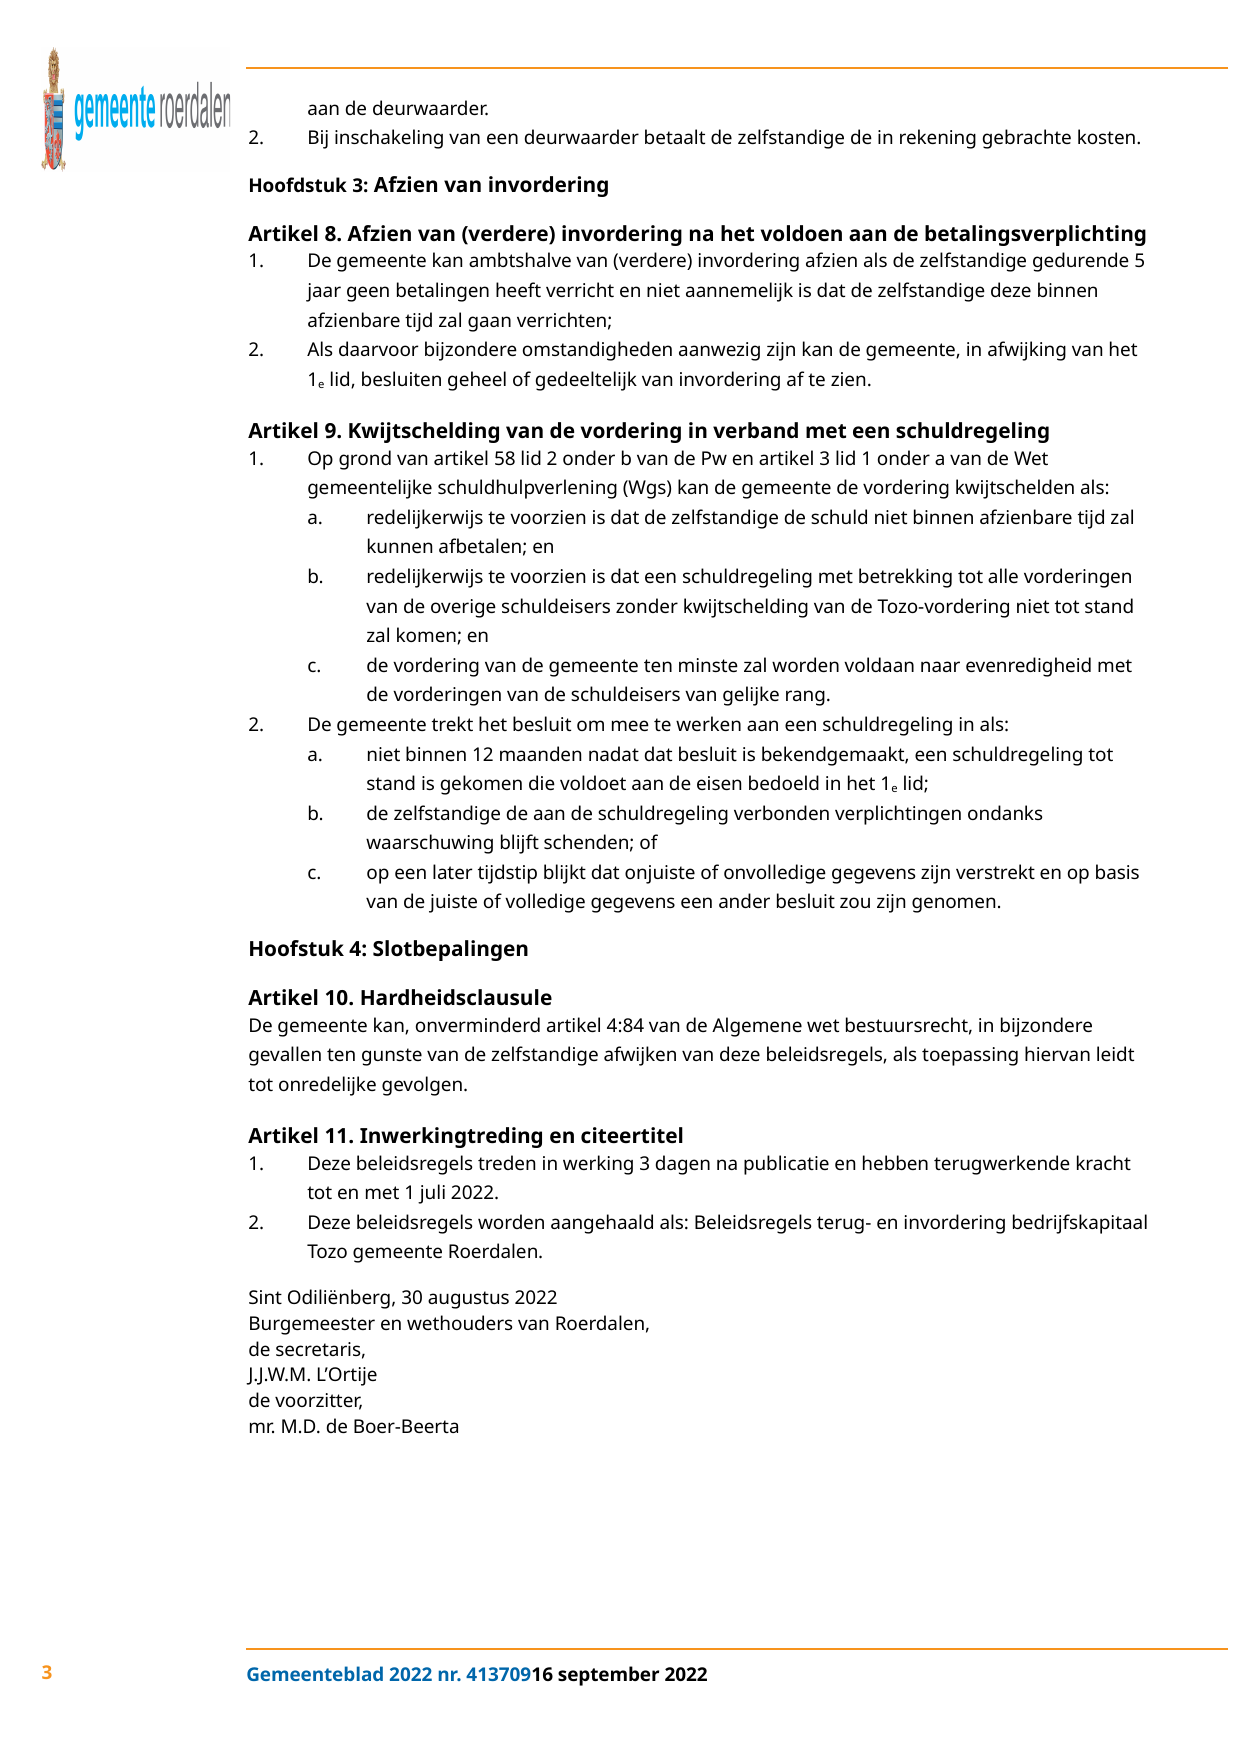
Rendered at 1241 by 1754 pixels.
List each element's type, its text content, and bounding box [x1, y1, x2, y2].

text De gemeente kan, onverminderd artikel 4:84 van de Algemene wet bestuursrecht, in bijzondere gevallen ten gunste van de zelfstandige afwijken van deze beleidsregels, als toepassing hiervan leidt tot onredelijke gevolgen. [248, 1012, 1152, 1097]
text Artikel 8. Afzien van (verdere) invordering na het voldoen aan de betalingsverplichting [248, 219, 1152, 248]
text Artikel 10. Hardheidsclausule [248, 983, 1152, 1012]
text mr. M.D. de Boer-Beerta [248, 1413, 1152, 1439]
list aan de deurwaarder. [248, 95, 1152, 121]
text J.J.W.M. L’Ortije [248, 1362, 1152, 1387]
list Op grond van artikel 58 lid 2 onder b van de Pw en artikel 3 lid 1 onder a van de Wet gemeentelijke schuldhulpverlening (Wgs) kan de gemeente de vordering kwijtschelden als: [248, 445, 1152, 500]
list de vordering van de gemeente ten minste zal worden voldaan naar evenredigheid met de vorderingen van de schuldeisers van gelijke rang. [307, 652, 1152, 707]
list Deze beleidsregels treden in werking 3 dagen na publicatie en hebben terugwerkende kracht tot en met 1 juli 2022. [248, 1150, 1152, 1205]
picture [41, 47, 231, 172]
text de secretaris, [248, 1336, 1152, 1362]
list De gemeente trekt het besluit om mee te werken aan een schuldregeling in als: [248, 711, 1152, 737]
text Artikel 11. Inwerkingtreding en citeertitel [248, 1122, 1152, 1150]
list Bij inschakeling van een deurwaarder betaalt de zelfstandige de in rekening gebrachte kosten. [248, 124, 1152, 150]
list Als daarvoor bijzondere omstandigheden aanwezig zijn kan de gemeente, in afwijking van het 1e lid, besluiten geheel of gedeeltelijk van invordering af te zien. [248, 336, 1152, 392]
list De gemeente kan ambtshalve van (verdere) invordering afzien als de zelfstandige gedurende 5 jaar geen betalingen heeft verricht en niet aannemelijk is dat de zelfstandige deze binnen afzienbare tijd zal gaan verrichten; [248, 248, 1152, 333]
list Deze beleidsregels worden aangehaald als: Beleidsregels terug- en invordering bedrijfskapitaal Tozo gemeente Roerdalen. [248, 1209, 1152, 1264]
text Hoofdstuk 3: Afzien van invordering [248, 170, 1152, 198]
list redelijkerwijs te voorzien is dat de zelfstandige de schuld niet binnen afzienbare tijd zal kunnen afbetalen; en [307, 504, 1152, 559]
list op een later tijdstip blijkt dat onjuiste of onvolledige gegevens zijn verstrekt en op basis van de juiste of volledige gegevens een ander besluit zou zijn genomen. [307, 859, 1152, 914]
text Hoofstuk 4: Slotbepalingen [248, 934, 1152, 963]
list de zelfstandige de aan de schuldregeling verbonden verplichtingen ondanks waarschuwing blijft schenden; of [307, 800, 1152, 855]
text de voorzitter, [248, 1387, 1152, 1413]
text Artikel 9. Kwijtschelding van de vordering in verband met een schuldregeling [248, 416, 1152, 445]
text Burgemeester en wethouders van Roerdalen, [248, 1310, 1152, 1336]
list niet binnen 12 maanden nadat dat besluit is bekendgemaakt, een schuldregeling tot stand is gekomen die voldoet aan de eisen bedoeld in het 1e lid; [307, 741, 1152, 796]
text Sint Odiliënberg, 30 augustus 2022 [248, 1284, 1152, 1310]
list redelijkerwijs te voorzien is dat een schuldregeling met betrekking tot alle vorderingen van de overige schuldeisers zonder kwijtschelding van de Tozo-vordering niet tot stand zal komen; en [307, 563, 1152, 648]
